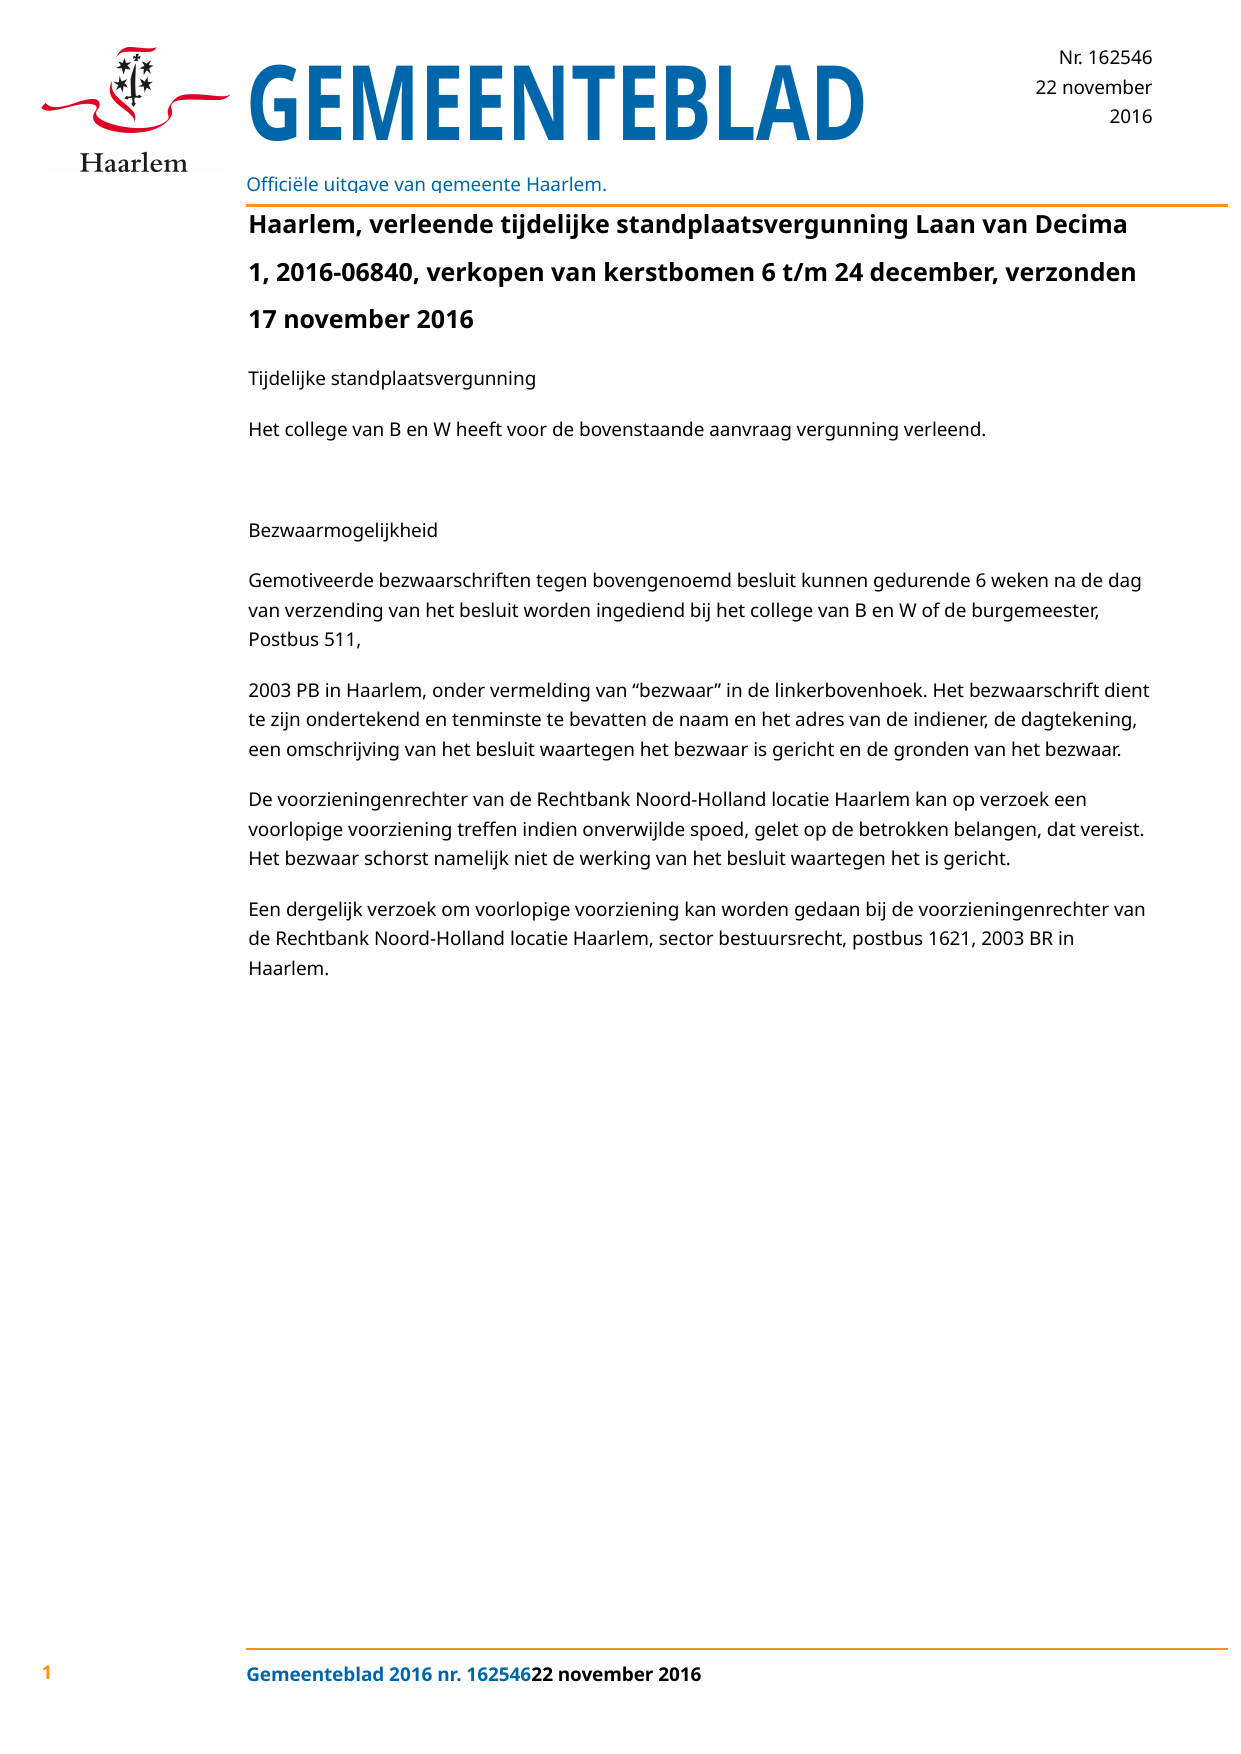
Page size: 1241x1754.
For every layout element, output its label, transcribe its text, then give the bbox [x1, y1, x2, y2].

text Bezwaarmogelijkheid [248, 517, 1152, 542]
text De voorzieningenrechter van de Rechtbank Noord-Holland locatie Haarlem kan op verzoek een voorlopige voorziening treffen indien onverwijlde spoed, gelet op de betrokken belangen, dat vereist. Het bezwaar schorst namelijk niet de werking van het besluit waartegen het is gericht. [248, 786, 1152, 871]
text Een dergelijk verzoek om voorlopige voorziening kan worden gedaan bij de voorzieningenrechter van de Rechtbank Noord-Holland locatie Haarlem, sector bestuursrecht, postbus 1621, 2003 BR in Haarlem. [248, 896, 1152, 981]
picture [41, 47, 231, 172]
text Haarlem, verleende tijdelijke standplaatsvergunning Laan van Decima 1, 2016-06840, verkopen van kerstbomen 6 t/m 24 december, verzonden 17 november 2016 [248, 207, 1152, 336]
text Gemotiveerde bezwaarschriften tegen bovengenoemd besluit kunnen gedurende 6 weken na de dag van verzending van het besluit worden ingediend bij het college van B en W of de burgemeester, Postbus 511, [248, 567, 1152, 652]
text 2003 PB in Haarlem, onder vermelding van “bezwaar” in de linkerbovenhoek. Het bezwaarschrift dient te zijn ondertekend en tenminste te bevatten de naam en het adres van de indiener, de dagtekening, een omschrijving van het besluit waartegen het bezwaar is gericht en de gronden van het bezwaar. [248, 677, 1152, 762]
text Het college van B en W heeft voor de bovenstaande aanvraag vergunning verleend. [248, 416, 1152, 442]
text Tijdelijke standplaatsvergunning [248, 366, 1152, 391]
